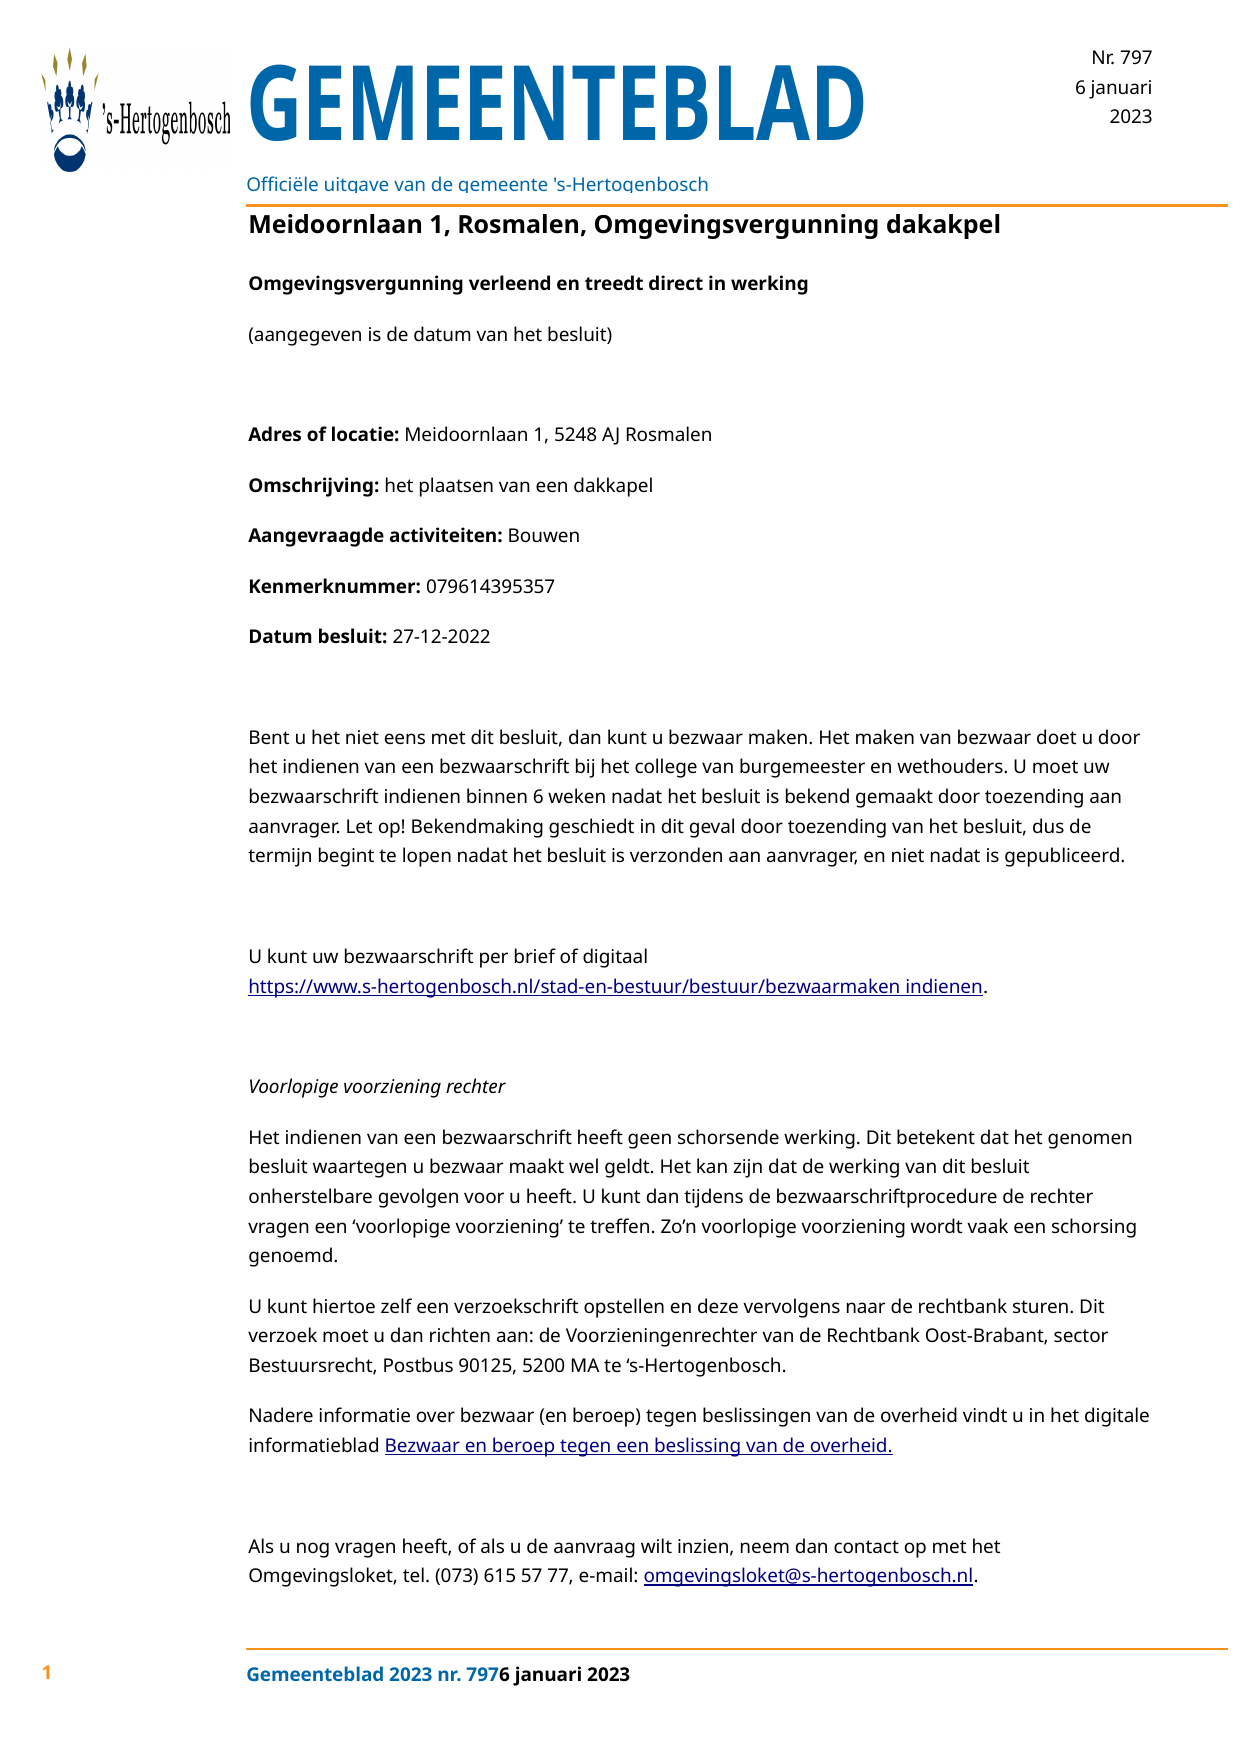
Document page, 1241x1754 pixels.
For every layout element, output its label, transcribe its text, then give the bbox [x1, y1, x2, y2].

text U kunt hiertoe zelf een verzoekschrift opstellen en deze vervolgens naar de rechtbank sturen. Dit verzoek moet u dan richten aan: de Voorzieningenrechter van de Rechtbank Oost-Brabant, sector Bestuursrecht, Postbus 90125, 5200 MA te ‘s-Hertogenbosch. [248, 1293, 1152, 1378]
text Meidoornlaan 1, Rosmalen, Omgevingsvergunning dakakpel [248, 207, 1152, 241]
text Bent u het niet eens met dit besluit, dan kunt u bezwaar maken. Het maken van bezwaar doet u door het indienen van een bezwaarschrift bij het college van burgemeester en wethouders. U moet uw bezwaarschrift indienen binnen 6 weken nadat het besluit is bekend gemaakt door toezending aan aanvrager. Let op! Bekendmaking geschiedt in dit geval door toezending van het besluit, dus de termijn begint te lopen nadat het besluit is verzonden aan aanvrager, en niet nadat is gepubliceerd. [248, 724, 1152, 868]
text Het indienen van een bezwaarschrift heeft geen schorsende werking. Dit betekent dat het genomen besluit waartegen u bezwaar maakt wel geldt. Het kan zijn dat de werking van dit besluit onherstelbare gevolgen voor u heeft. U kunt dan tijdens de bezwaarschriftprocedure de rechter vragen een ‘voorlopige voorziening’ te treffen. Zo’n voorlopige voorziening wordt vaak een schorsing genoemd. [248, 1124, 1152, 1268]
text Omschrijving: het plaatsen van een dakkapel [248, 472, 1152, 498]
text Kenmerknummer: 079614395357 [248, 573, 1152, 598]
text Als u nog vragen heeft, of als u de aanvraag wilt inzien, neem dan contact op met het Omgevingsloket, tel. (073) 615 57 77, e-mail: omgevingsloket@s-hertogenbosch.nl. [248, 1533, 1152, 1588]
text Datum besluit: 27-12-2022 [248, 623, 1152, 649]
text (aangegeven is de datum van het besluit) [248, 321, 1152, 346]
text Voorlopige voorziening rechter [248, 1074, 1152, 1099]
text U kunt uw bezwaarschrift per brief of digitaal https://www.s-hertogenbosch.nl/stad-en-bestuur/bestuur/bezwaarmaken indienen. [248, 943, 1152, 998]
text Nadere informatie over bezwaar (en beroep) tegen beslissingen van de overheid vindt u in het digitale informatieblad Bezwaar en beroep tegen een beslissing van de overheid. [248, 1402, 1152, 1458]
picture [41, 47, 231, 172]
text Aangevraagde activiteiten: Bouwen [248, 522, 1152, 548]
text Adres of locatie: Meidoornlaan 1, 5248 AJ Rosmalen [248, 422, 1152, 447]
text Omgevingsvergunning verleend en treedt direct in werking [248, 270, 1152, 296]
